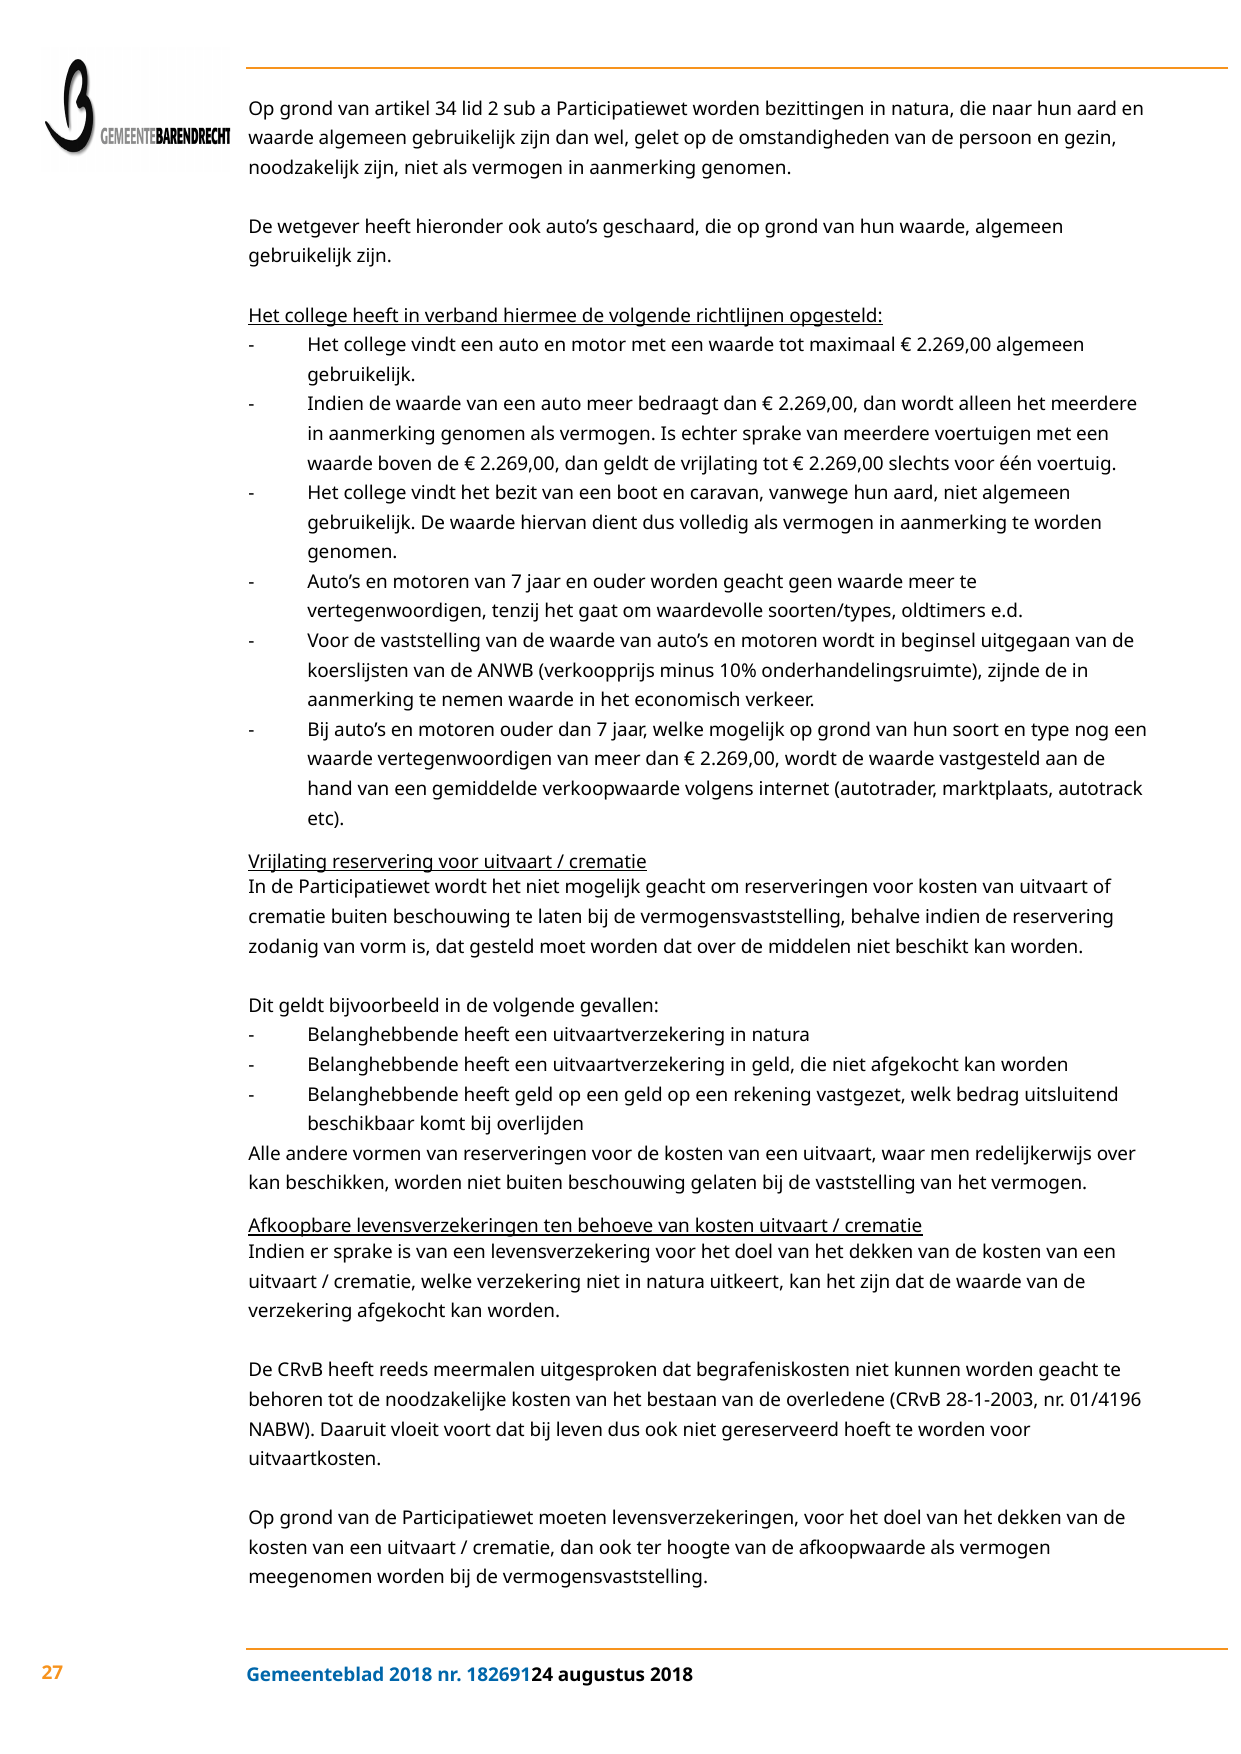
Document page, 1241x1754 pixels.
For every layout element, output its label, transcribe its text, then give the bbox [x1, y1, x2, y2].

text Vrijlating reservering voor uitvaart / crematie [248, 848, 1152, 874]
text Het college heeft in verband hiermee de volgende richtlijnen opgesteld: [248, 302, 1152, 328]
list Het college vindt een auto en motor met een waarde tot maximaal € 2.269,00 algemeen gebruikelijk. [248, 331, 1152, 387]
text Afkoopbare levensverzekeringen ten behoeve van kosten uitvaart / crematie [248, 1213, 1152, 1238]
text In de Participatiewet wordt het niet mogelijk geacht om reserveringen voor kosten van uitvaart of crematie buiten beschouwing te laten bij de vermogensvaststelling, behalve indien de reservering zodanig van vorm is, dat gesteld moet worden dat over de middelen niet beschikt kan worden. [248, 874, 1152, 958]
list Bij auto’s en motoren ouder dan 7 jaar, welke mogelijk op grond van hun soort en type nog een waarde vertegenwoordigen van meer dan € 2.269,00, wordt de waarde vastgesteld aan de hand van een gemiddelde verkoopwaarde volgens internet (autotrader, marktplaats, autotrack etc). [248, 716, 1152, 831]
text Alle andere vormen van reserveringen voor de kosten van een uitvaart, waar men redelijkerwijs over kan beschikken, worden niet buiten beschouwing gelaten bij de vaststelling van het vermogen. [248, 1140, 1152, 1195]
list Belanghebbende heeft geld op een geld op een rekening vastgezet, welk bedrag uitsluitend beschikbaar komt bij overlijden [248, 1081, 1152, 1136]
list Auto’s en motoren van 7 jaar en ouder worden geacht geen waarde meer te vertegenwoordigen, tenzij het gaat om waardevolle soorten/types, oldtimers e.d. [248, 568, 1152, 623]
text De wetgever heeft hieronder ook auto’s geschaard, die op grond van hun waarde, algemeen gebruikelijk zijn. [248, 213, 1152, 268]
text Op grond van artikel 34 lid 2 sub a Participatiewet worden bezittingen in natura, die naar hun aard en waarde algemeen gebruikelijk zijn dan wel, gelet op de omstandigheden van de persoon en gezin, noodzakelijk zijn, niet als vermogen in aanmerking genomen. [248, 95, 1152, 180]
text Indien er sprake is van een levensverzekering voor het doel van het dekken van de kosten van een uitvaart / crematie, welke verzekering niet in natura uitkeert, kan het zijn dat de waarde van de verzekering afgekocht kan worden. [248, 1238, 1152, 1323]
text De CRvB heeft reeds meermalen uitgesproken dat begrafeniskosten niet kunnen worden geacht te behoren tot de noodzakelijke kosten van het bestaan van de overledene (CRvB 28-1-2003, nr. 01/4196 NABW). Daaruit vloeit voort dat bij leven dus ook niet gereserveerd hoeft te worden voor uitvaartkosten. [248, 1357, 1152, 1471]
list Belanghebbende heeft een uitvaartverzekering in natura [248, 1022, 1152, 1047]
list Het college vindt het bezit van een boot en caravan, vanwege hun aard, niet algemeen gebruikelijk. De waarde hiervan dient dus volledig als vermogen in aanmerking te worden genomen. [248, 479, 1152, 564]
list Belanghebbende heeft een uitvaartverzekering in geld, die niet afgekocht kan worden [248, 1051, 1152, 1077]
picture [41, 47, 231, 172]
list Voor de vaststelling van de waarde van auto’s en motoren wordt in beginsel uitgegaan van de koerslijsten van de ANWB (verkoopprijs minus 10% onderhandelingsruimte), zijnde de in aanmerking te nemen waarde in het economisch verkeer. [248, 627, 1152, 712]
text Dit geldt bijvoorbeeld in de volgende gevallen: [248, 992, 1152, 1018]
list Indien de waarde van een auto meer bedraagt dan € 2.269,00, dan wordt alleen het meerdere in aanmerking genomen als vermogen. Is echter sprake van meerdere voertuigen met een waarde boven de € 2.269,00, dan geldt de vrijlating tot € 2.269,00 slechts voor één voertuig. [248, 391, 1152, 476]
text Op grond van de Participatiewet moeten levensverzekeringen, voor het doel van het dekken van de kosten van een uitvaart / crematie, dan ook ter hoogte van de afkoopwaarde als vermogen meegenomen worden bij de vermogensvaststelling. [248, 1504, 1152, 1589]
